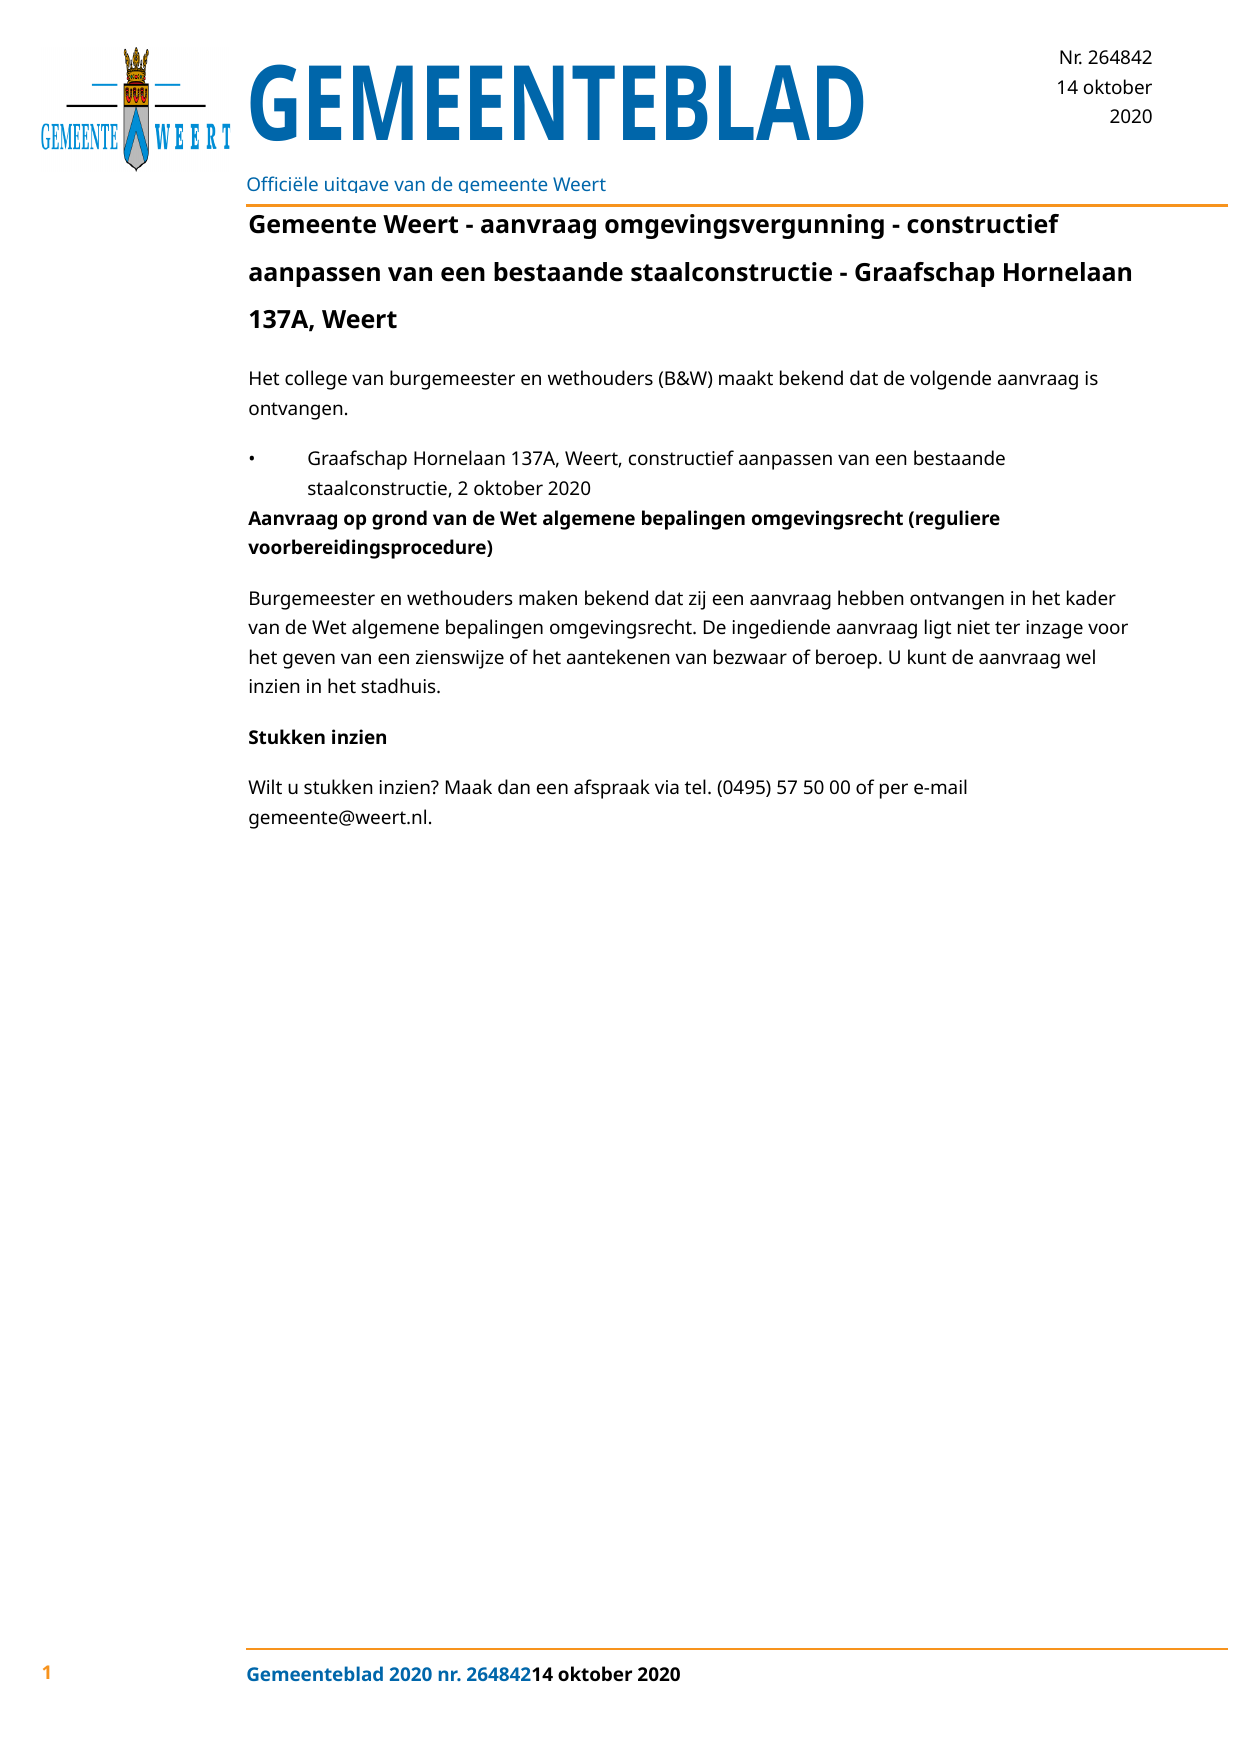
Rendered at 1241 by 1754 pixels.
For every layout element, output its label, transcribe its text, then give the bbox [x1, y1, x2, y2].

text Burgemeester en wethouders maken bekend dat zij een aanvraag hebben ontvangen in het kader van de Wet algemene bepalingen omgevingsrecht. De ingediende aanvraag ligt niet ter inzage voor het geven van een zienswijze of het aantekenen van bezwaar of beroep. U kunt de aanvraag wel inzien in het stadhuis. [248, 585, 1152, 699]
text Wilt u stukken inzien? Maak dan een afspraak via tel. (0495) 57 50 00 of per e-mail gemeente@weert.nl. [248, 774, 1152, 829]
text Het college van burgemeester en wethouders (B&W) maakt bekend dat de volgende aanvraag is ontvangen. [248, 366, 1152, 421]
text Stukken inzien [248, 724, 1152, 749]
list Graafschap Hornelaan 137A, Weert, constructief aanpassen van een bestaande staalconstructie, 2 oktober 2020 [248, 446, 1152, 501]
text Gemeente Weert - aanvraag omgevingsvergunning - constructief aanpassen van een bestaande staalconstructie - Graafschap Hornelaan 137A, Weert [248, 207, 1152, 336]
text Aanvraag op grond van de Wet algemene bepalingen omgevingsrecht (reguliere voorbereidingsprocedure) [248, 505, 1152, 560]
picture [41, 47, 231, 172]
